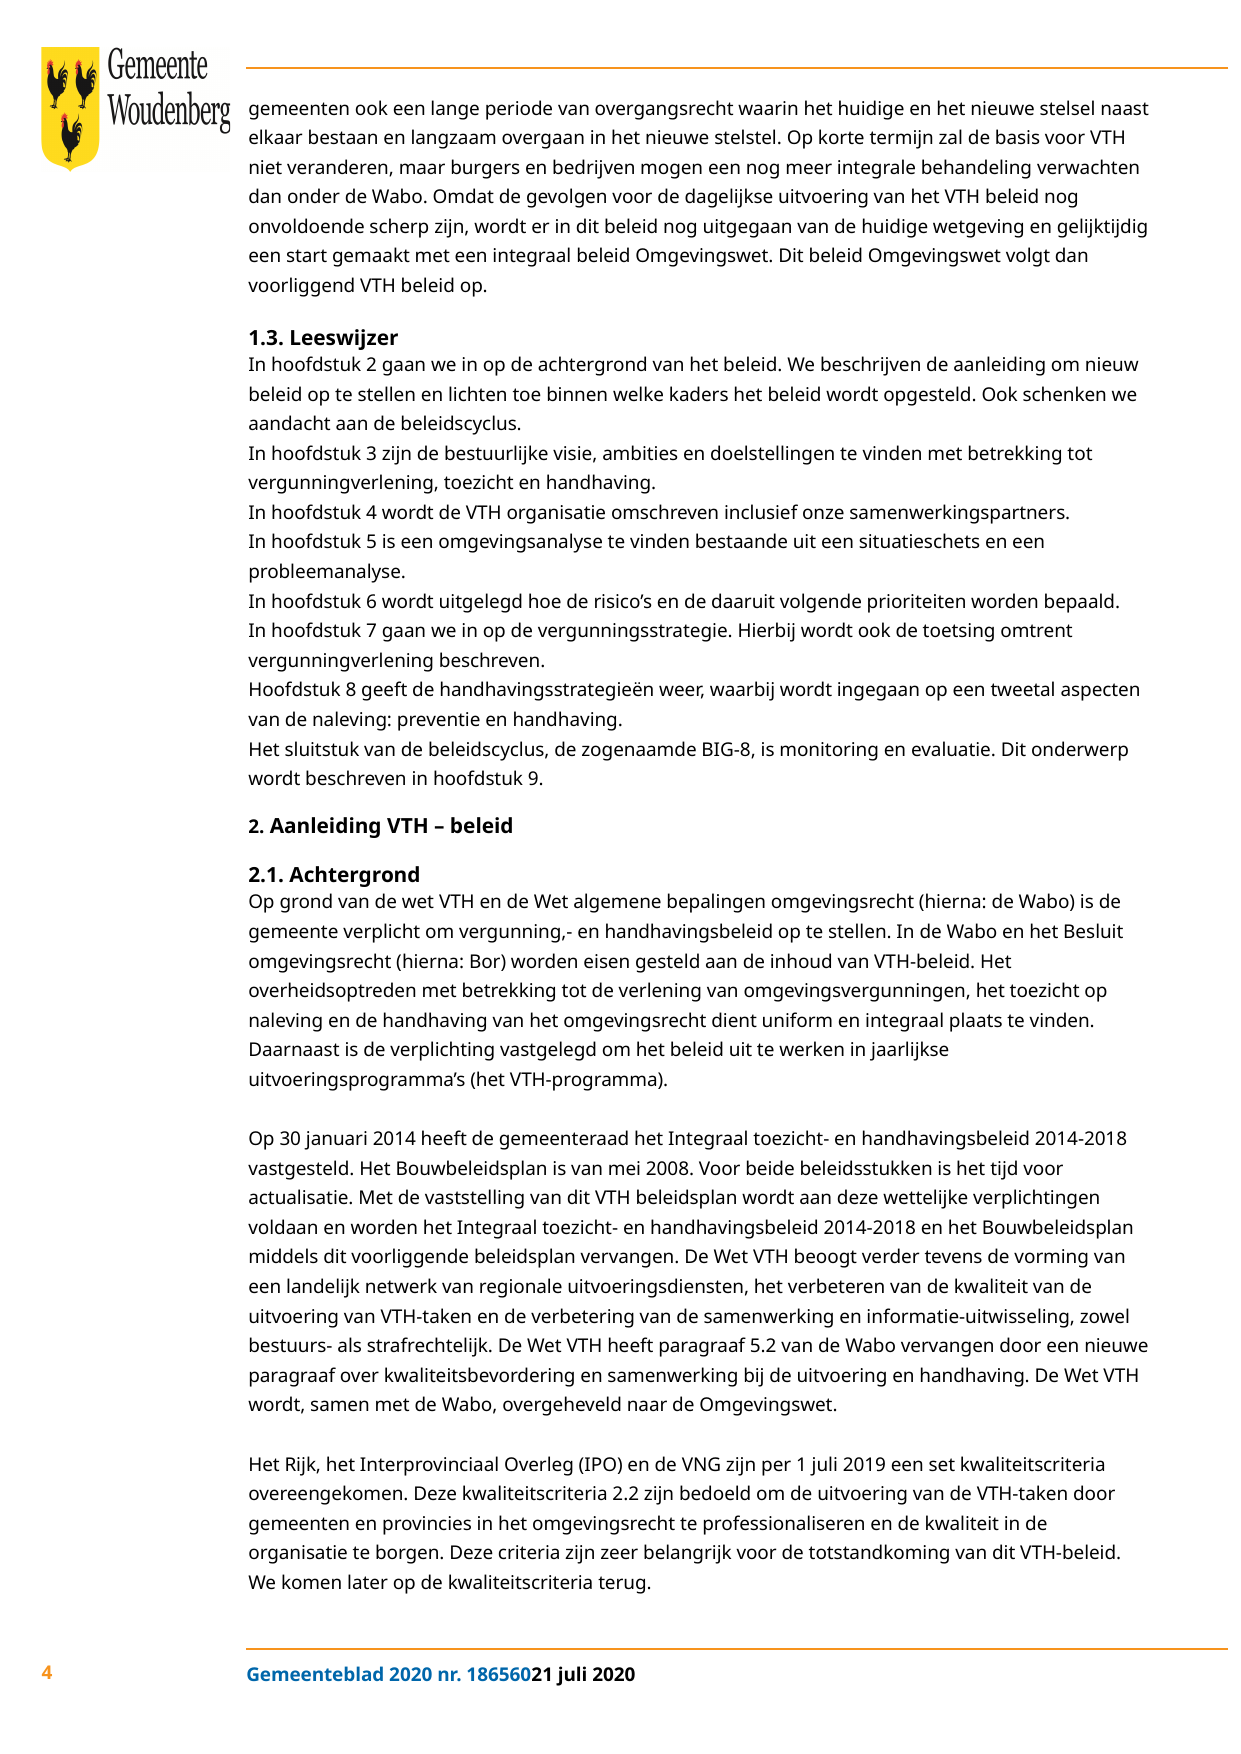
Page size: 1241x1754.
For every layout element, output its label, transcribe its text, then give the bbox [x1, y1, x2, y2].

text 2.1. Achtergrond [248, 860, 1152, 889]
text Het Rijk, het Interprovinciaal Overleg (IPO) en de VNG zijn per 1 juli 2019 een set kwaliteitscriteria overeengekomen. Deze kwaliteitscriteria 2.2 zijn bedoeld om de uitvoering van de VTH-taken door gemeenten en provincies in het omgevingsrecht te professionaliseren en de kwaliteit in de organisatie te borgen. Deze criteria zijn zeer belangrijk voor de totstandkoming van dit VTH-beleid. We komen later op de kwaliteitscriteria terug. [248, 1451, 1152, 1595]
text In hoofdstuk 6 wordt uitgelegd hoe de risico’s en de daaruit volgende prioriteiten worden bepaald. [248, 588, 1152, 613]
text In hoofdstuk 3 zijn de bestuurlijke visie, ambities en doelstellingen te vinden met betrekking tot vergunningverlening, toezicht en handhaving. [248, 440, 1152, 495]
text Op grond van de wet VTH en de Wet algemene bepalingen omgevingsrecht (hierna: de Wabo) is de gemeente verplicht om vergunning,- en handhavingsbeleid op te stellen. In de Wabo en het Besluit omgevingsrecht (hierna: Bor) worden eisen gesteld aan de inhoud van VTH-beleid. Het overheidsoptreden met betrekking tot de verlening van omgevingsvergunningen, het toezicht op naleving en de handhaving van het omgevingsrecht dient uniform en integraal plaats te vinden. Daarnaast is de verplichting vastgelegd om het beleid uit te werken in jaarlijkse uitvoeringsprogramma’s (het VTH-programma). [248, 889, 1152, 1092]
text In hoofdstuk 2 gaan we in op de achtergrond van het beleid. We beschrijven de aanleiding om nieuw beleid op te stellen en lichten toe binnen welke kaders het beleid wordt opgesteld. Ook schenken we aandacht aan de beleidscyclus. [248, 351, 1152, 436]
text In hoofdstuk 4 wordt de VTH organisatie omschreven inclusief onze samenwerkingspartners. [248, 499, 1152, 525]
text gemeenten ook een lange periode van overgangsrecht waarin het huidige en het nieuwe stelsel naast elkaar bestaan en langzaam overgaan in het nieuwe stelstel. Op korte termijn zal de basis voor VTH niet veranderen, maar burgers en bedrijven mogen een nog meer integrale behandeling verwachten dan onder de Wabo. Omdat de gevolgen voor de dagelijkse uitvoering van het VTH beleid nog onvoldoende scherp zijn, wordt er in dit beleid nog uitgegaan van de huidige wetgeving en gelijktijdig een start gemaakt met een integraal beleid Omgevingswet. Dit beleid Omgevingswet volgt dan voorliggend VTH beleid op. [248, 95, 1152, 298]
text Op 30 januari 2014 heeft de gemeenteraad het Integraal toezicht- en handhavingsbeleid 2014-2018 vastgesteld. Het Bouwbeleidsplan is van mei 2008. Voor beide beleidsstukken is het tijd voor actualisatie. Met de vaststelling van dit VTH beleidsplan wordt aan deze wettelijke verplichtingen voldaan en worden het Integraal toezicht- en handhavingsbeleid 2014-2018 en het Bouwbeleidsplan middels dit voorliggende beleidsplan vervangen. De Wet VTH beoogt verder tevens de vorming van een landelijk netwerk van regionale uitvoeringsdiensten, het verbeteren van de kwaliteit van de uitvoering van VTH-taken en de verbetering van de samenwerking en informatie-uitwisseling, zowel bestuurs- als strafrechtelijk. De Wet VTH heeft paragraaf 5.2 van de Wabo vervangen door een nieuwe paragraaf over kwaliteitsbevordering en samenwerking bij de uitvoering en handhaving. De Wet VTH wordt, samen met de Wabo, overgeheveld naar de Omgevingswet. [248, 1125, 1152, 1417]
picture [41, 47, 231, 172]
text In hoofdstuk 5 is een omgevingsanalyse te vinden bestaande uit een situatieschets en een probleemanalyse. [248, 529, 1152, 584]
text In hoofdstuk 7 gaan we in op de vergunningsstrategie. Hierbij wordt ook de toetsing omtrent vergunningverlening beschreven. [248, 617, 1152, 673]
text 1.3. Leeswijzer [248, 323, 1152, 351]
text 2. Aanleiding VTH – beleid [248, 811, 1152, 839]
text Hoofdstuk 8 geeft de handhavingsstrategieën weer, waarbij wordt ingegaan op een tweetal aspecten van de naleving: preventie en handhaving. [248, 677, 1152, 732]
text Het sluitstuk van de beleidscyclus, de zogenaamde BIG-8, is monitoring en evaluatie. Dit onderwerp wordt beschreven in hoofdstuk 9. [248, 736, 1152, 791]
